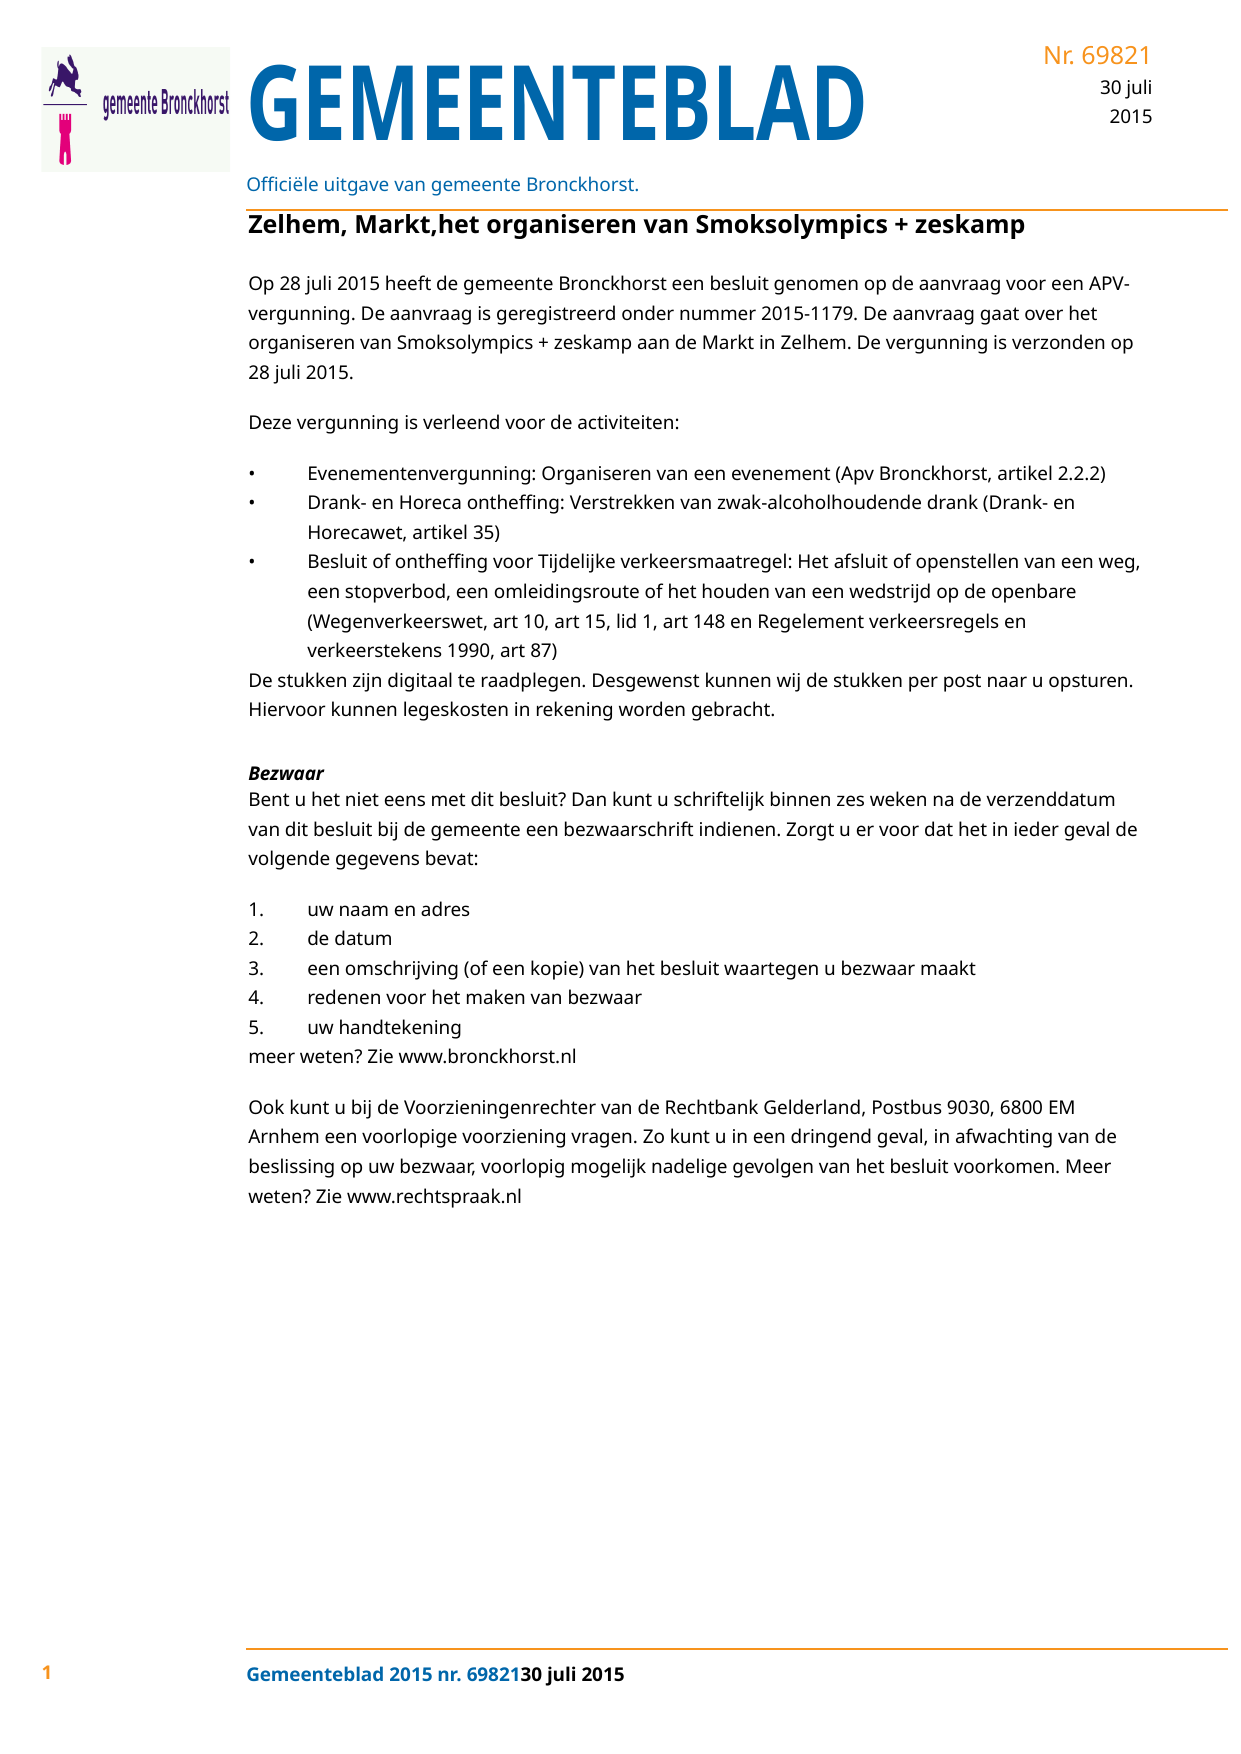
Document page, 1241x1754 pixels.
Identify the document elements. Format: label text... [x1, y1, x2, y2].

list uw naam en adres [248, 896, 1152, 922]
text Zelhem, Markt,het organiseren van Smoksolympics + zeskamp [248, 211, 1152, 241]
list Evenementenvergunning: Organiseren van een evenement (Apv Bronckhorst, artikel 2.2.2) [248, 460, 1152, 486]
text Op 28 juli 2015 heeft de gemeente Bronckhorst een besluit genomen op de aanvraag voor een APV-vergunning. De aanvraag is geregistreerd onder nummer 2015-1179. De aanvraag gaat over het organiseren van Smoksolympics + zeskamp aan de Markt in Zelhem. De vergunning is verzonden op 28 juli 2015. [248, 270, 1152, 385]
picture [41, 47, 231, 172]
list uw handtekening [248, 1014, 1152, 1040]
text Bezwaar [248, 761, 1152, 786]
list Drank- en Horeca ontheffing: Verstrekken van zwak-alcoholhoudende drank (Drank- en Horecawet, artikel 35) [248, 489, 1152, 545]
text Deze vergunning is verleend voor de activiteiten: [248, 409, 1152, 435]
list de datum [248, 925, 1152, 951]
text De stukken zijn digitaal te raadplegen. Desgewenst kunnen wij de stukken per post naar u opsturen. Hiervoor kunnen legeskosten in rekening worden gebracht. [248, 667, 1152, 722]
text Bent u het niet eens met dit besluit? Dan kunt u schriftelijk binnen zes weken na de verzenddatum van dit besluit bij de gemeente een bezwaarschrift indienen. Zorgt u er voor dat het in ieder geval de volgende gegevens bevat: [248, 786, 1152, 871]
list redenen voor het maken van bezwaar [248, 984, 1152, 1010]
text Ook kunt u bij de Voorzieningenrechter van de Rechtbank Gelderland, Postbus 9030, 6800 EM Arnhem een voorlopige voorziening vragen. Zo kunt u in een dringend geval, in afwachting van de beslissing op uw bezwaar, voorlopig mogelijk nadelige gevolgen van het besluit voorkomen. Meer weten? Zie www.rechtspraak.nl [248, 1094, 1152, 1209]
list Besluit of ontheffing voor Tijdelijke verkeersmaatregel: Het afsluit of openstellen van een weg, een stopverbod, een omleidingsroute of het houden van een wedstrijd op de openbare (Wegenverkeerswet, art 10, art 15, lid 1, art 148 en Regelement verkeersregels en verkeerstekens 1990, art 87) [248, 549, 1152, 663]
list een omschrijving (of een kopie) van het besluit waartegen u bezwaar maakt [248, 955, 1152, 981]
text meer weten? Zie www.bronckhorst.nl [248, 1044, 1152, 1069]
